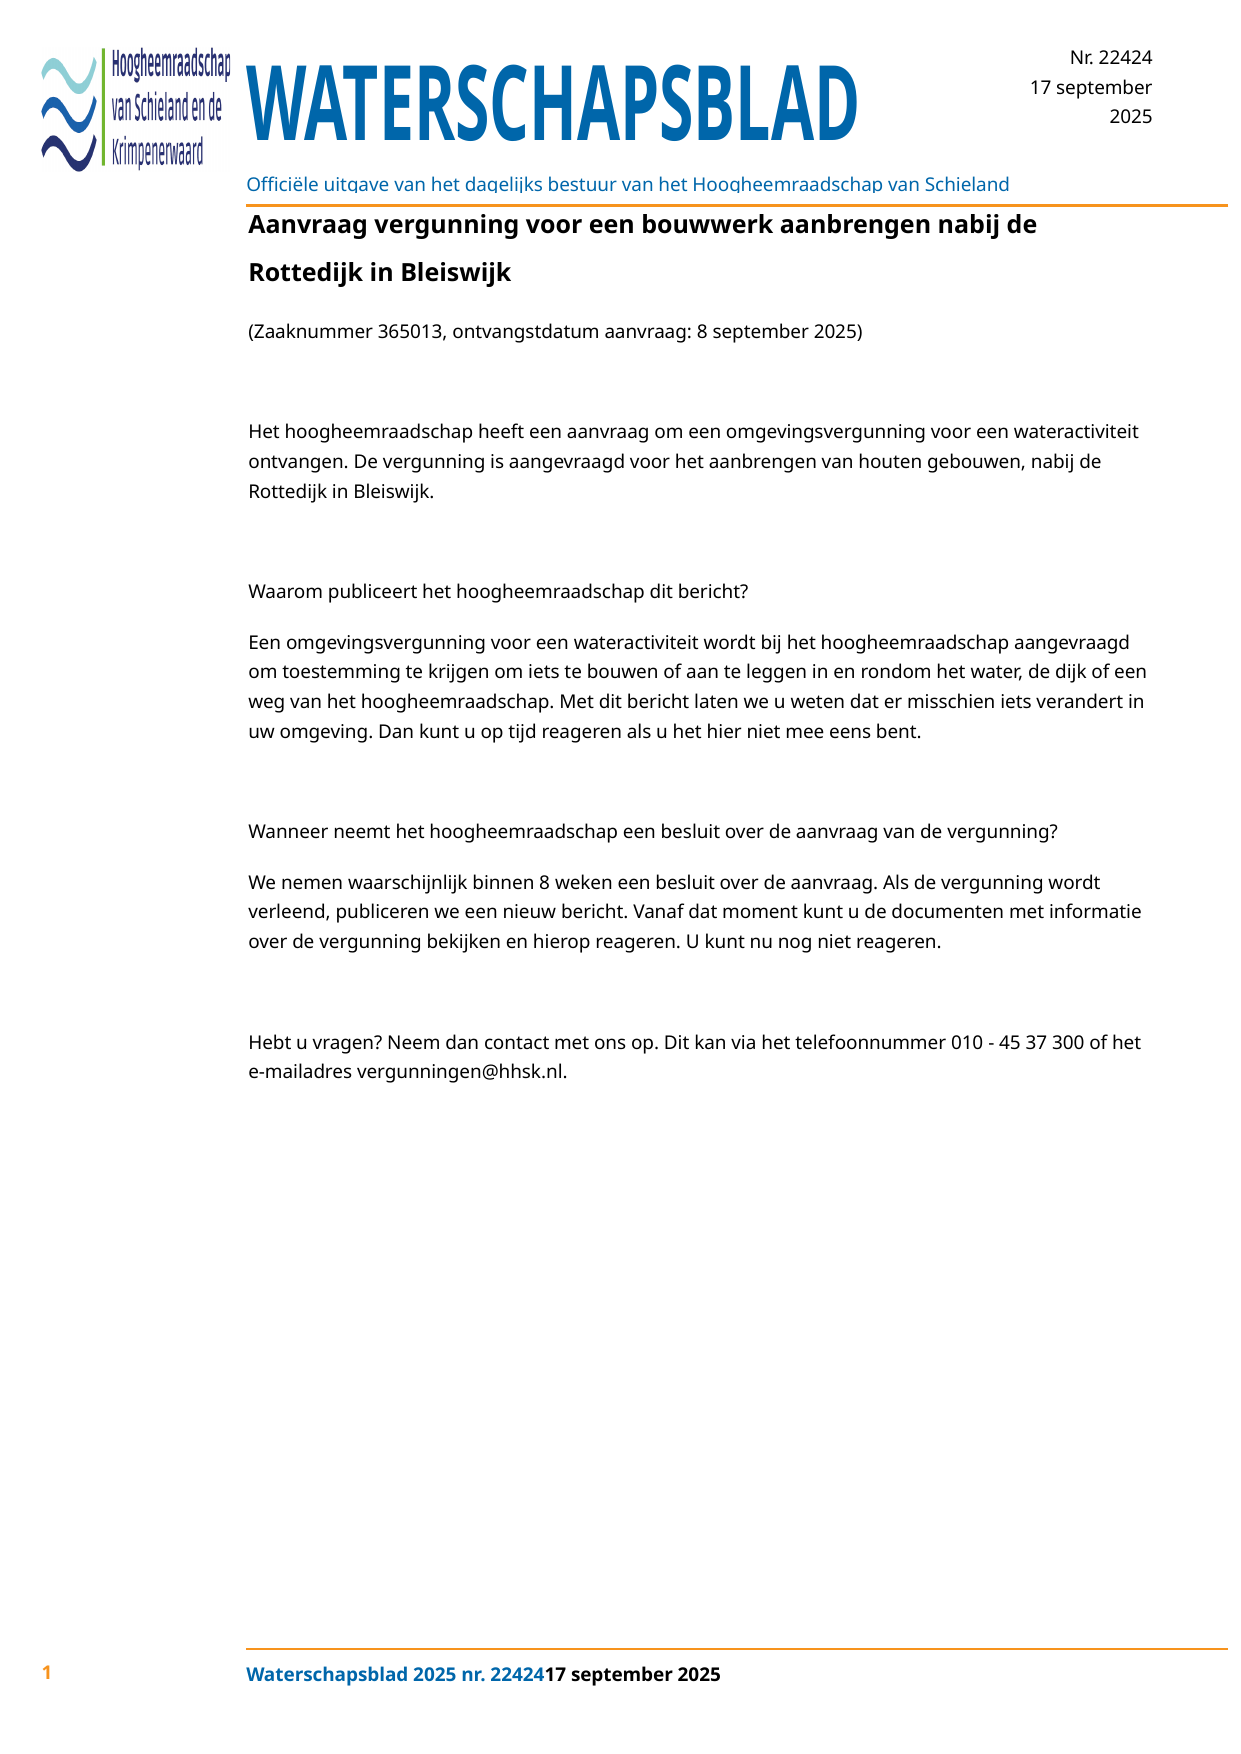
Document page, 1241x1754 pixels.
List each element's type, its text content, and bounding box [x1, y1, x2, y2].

text Een omgevingsvergunning voor een wateractiviteit wordt bij het hoogheemraadschap aangevraagd om toestemming te krijgen om iets te bouwen of aan te leggen in en rondom het water, de dijk of een weg van het hoogheemraadschap. Met dit bericht laten we u weten dat er misschien iets verandert in uw omgeving. Dan kunt u op tijd reageren als u het hier niet mee eens bent. [248, 629, 1152, 744]
text (Zaaknummer 365013, ontvangstdatum aanvraag: 8 september 2025) [248, 318, 1152, 344]
text Waarom publiceert het hoogheemraadschap dit bericht? [248, 579, 1152, 604]
text Wanneer neemt het hoogheemraadschap een besluit over de aanvraag van de vergunning? [248, 819, 1152, 844]
text Het hoogheemraadschap heeft een aanvraag om een omgevingsvergunning voor een wateractiviteit ontvangen. De vergunning is aangevraagd voor het aanbrengen van houten gebouwen, nabij de Rottedijk in Bleiswijk. [248, 419, 1152, 504]
text Hebt u vragen? Neem dan contact met ons op. Dit kan via het telefoonnummer 010 - 45 37 300 of het e-mailadres vergunningen@hhsk.nl. [248, 1029, 1152, 1084]
picture [41, 47, 231, 172]
text Aanvraag vergunning voor een bouwwerk aanbrengen nabij de Rottedijk in Bleiswijk [248, 207, 1152, 288]
text We nemen waarschijnlijk binnen 8 weken een besluit over de aanvraag. Als de vergunning wordt verleend, publiceren we een nieuw bericht. Vanaf dat moment kunt u de documenten met informatie over de vergunning bekijken en hierop reageren. U kunt nu nog niet reageren. [248, 869, 1152, 954]
